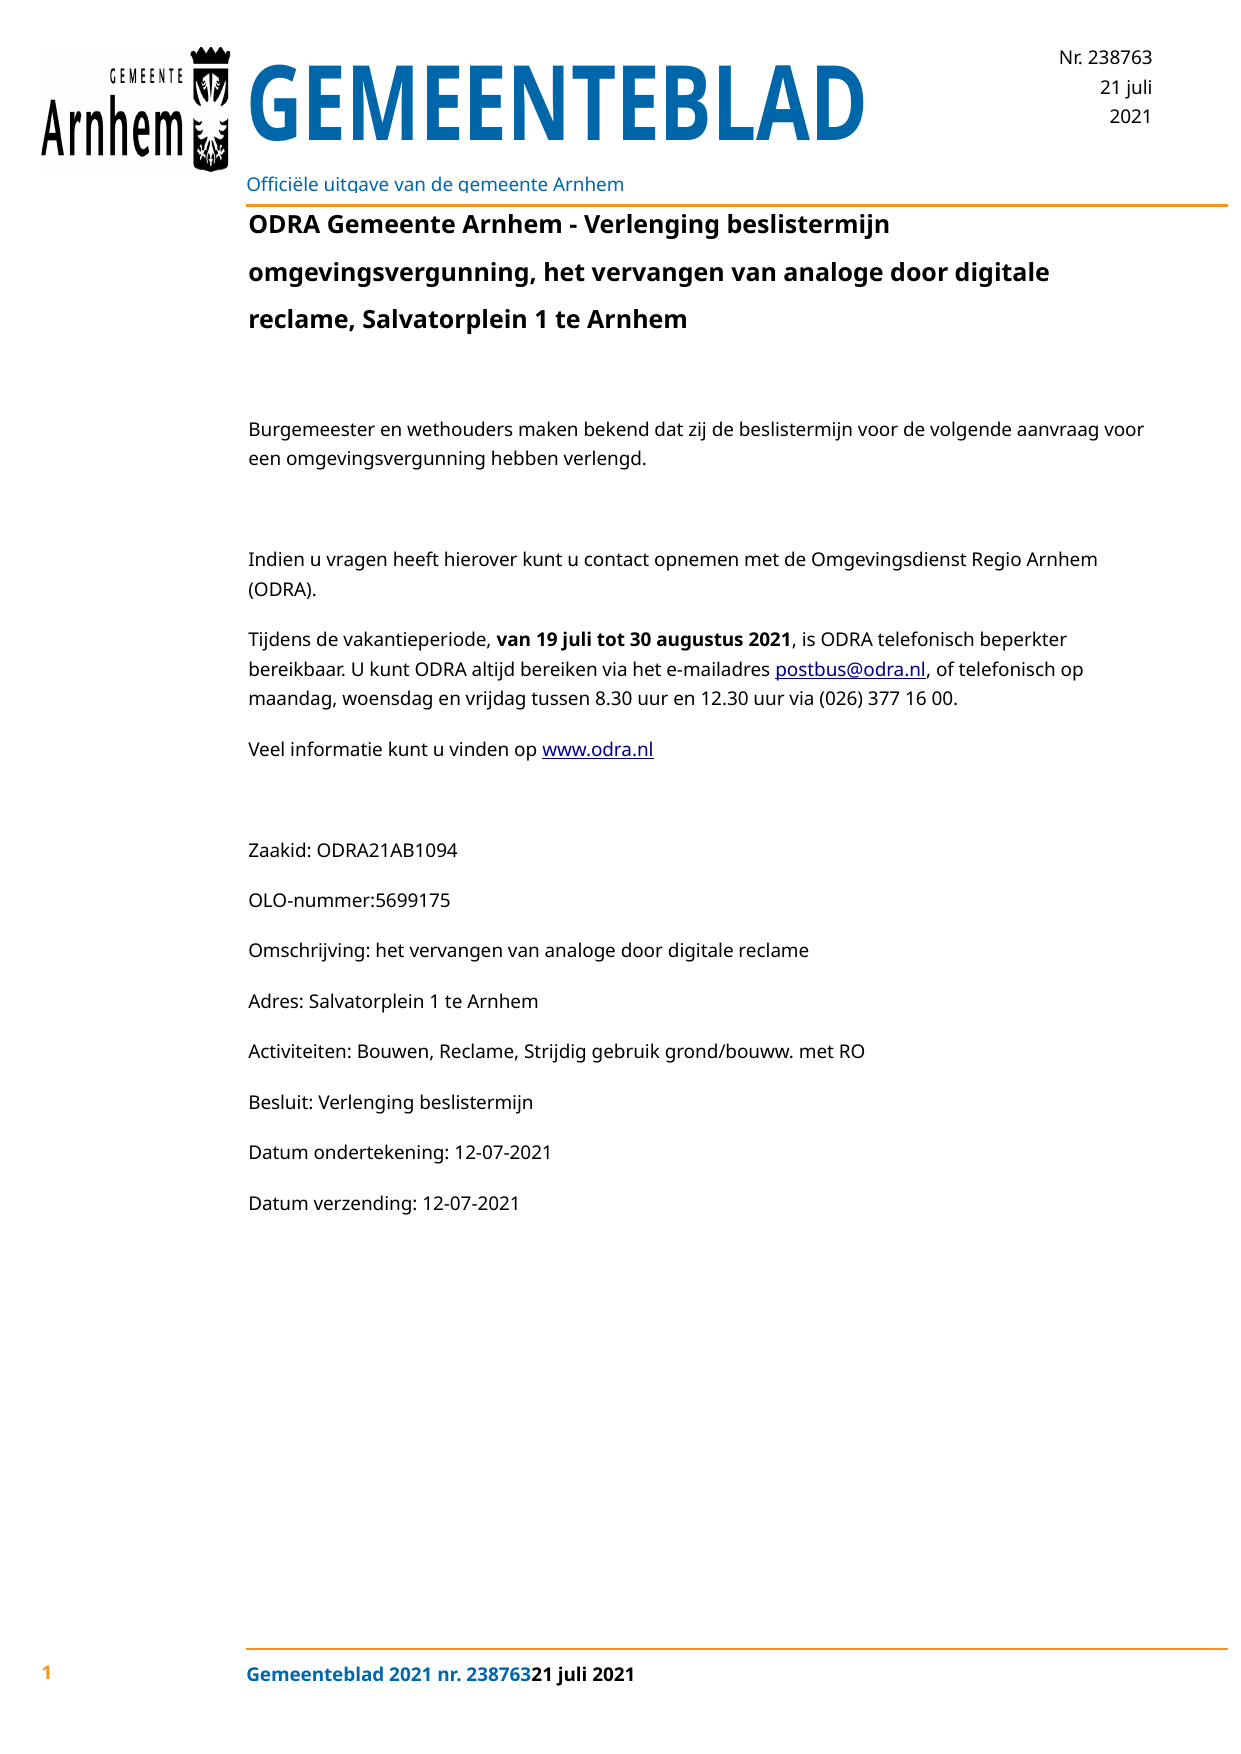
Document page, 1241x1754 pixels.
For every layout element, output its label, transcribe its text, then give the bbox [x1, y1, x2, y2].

text ODRA Gemeente Arnhem - Verlenging beslistermijn omgevingsvergunning, het vervangen van analoge door digitale reclame, Salvatorplein 1 te Arnhem [248, 207, 1152, 336]
text Datum ondertekening: 12-07-2021 [248, 1139, 1152, 1165]
text Datum verzending: 12-07-2021 [248, 1190, 1152, 1215]
text Veel informatie kunt u vinden op www.odra.nl [248, 736, 1152, 762]
text Tijdens de vakantieperiode, van 19 juli tot 30 augustus 2021, is ODRA telefonisch beperkter bereikbaar. U kunt ODRA altijd bereiken via het e-mailadres postbus@odra.nl, of telefonisch op maandag, woensdag en vrijdag tussen 8.30 uur en 12.30 uur via (026) 377 16 00. [248, 626, 1152, 711]
text Besluit: Verlenging beslistermijn [248, 1089, 1152, 1114]
picture [41, 47, 231, 172]
text Omschrijving: het vervangen van analoge door digitale reclame [248, 938, 1152, 963]
text Adres: Salvatorplein 1 te Arnhem [248, 988, 1152, 1014]
text Zaakid: ODRA21AB1094 [248, 837, 1152, 862]
text Indien u vragen heeft hierover kunt u contact opnemen met de Omgevingsdienst Regio Arnhem (ODRA). [248, 546, 1152, 602]
text OLO-nummer:5699175 [248, 887, 1152, 913]
text Activiteiten: Bouwen, Reclame, Strijdig gebruik grond/bouww. met RO [248, 1038, 1152, 1064]
text Burgemeester en wethouders maken bekend dat zij de beslistermijn voor de volgende aanvraag voor een omgevingsvergunning hebben verlengd. [248, 416, 1152, 471]
